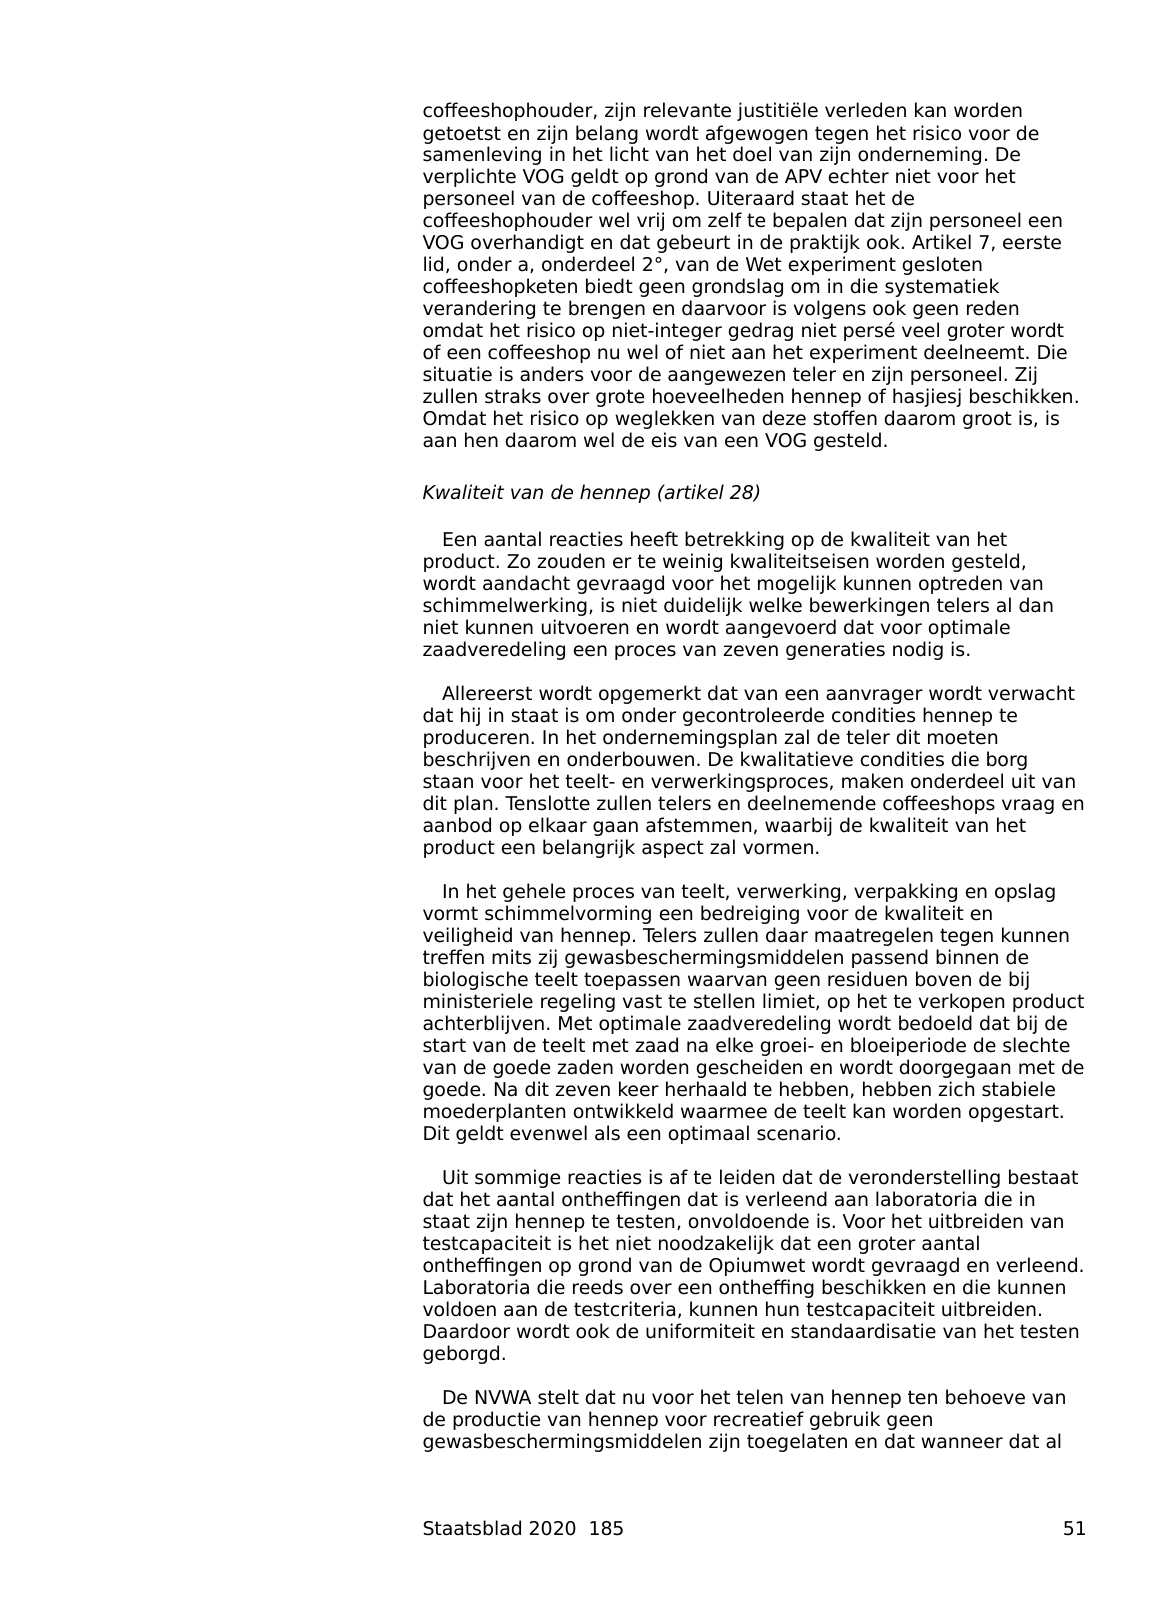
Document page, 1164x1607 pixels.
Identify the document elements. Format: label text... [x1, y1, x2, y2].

subtitle Kwaliteit van de hennep (artikel 28) [422, 482, 1087, 504]
text De NVWA stelt dat nu voor het telen van hennep ten behoeve van de productie van hennep voor recreatief gebruik geen gewasbeschermingsmiddelen zijn toegelaten en dat wanneer dat al [422, 1387, 1087, 1453]
text In het gehele proces van teelt, verwerking, verpakking en opslag vormt schimmelvorming een bedreiging voor de kwaliteit en veiligheid van hennep. Telers zullen daar maatregelen tegen kunnen treffen mits zij gewasbeschermingsmiddelen passend binnen de biologische teelt toepassen waarvan geen residuen boven de bij ministeriele regeling vast te stellen limiet, op het te verkopen product achterblijven. Met optimale zaadveredeling wordt bedoeld dat bij de start van de teelt met zaad na elke groei- en bloeiperiode de slechte van de goede zaden worden gescheiden en wordt doorgegaan met de goede. Na dit zeven keer herhaald te hebben, hebben zich stabiele moederplanten ontwikkeld waarmee de teelt kan worden opgestart. Dit geldt evenwel als een optimaal scenario. [422, 881, 1087, 1145]
text coffeeshophouder, zijn relevante justitiële verleden kan worden getoetst en zijn belang wordt afgewogen tegen het risico voor de samenleving in het licht van het doel van zijn onderneming. De verplichte VOG geldt op grond van de APV echter niet voor het personeel van de coffeeshop. Uiteraard staat het de coffeeshophouder wel vrij om zelf te bepalen dat zijn personeel een VOG overhandigt en dat gebeurt in de praktijk ook. Artikel 7, eerste lid, onder a, onderdeel 2°, van de Wet experiment gesloten coffeeshopketen biedt geen grondslag om in die systematiek verandering te brengen en daarvoor is volgens ook geen reden omdat het risico op niet-integer gedrag niet persé veel groter wordt of een coffeeshop nu wel of niet aan het experiment deelneemt. Die situatie is anders voor de aangewezen teler en zijn personeel. Zij zullen straks over grote hoeveelheden hennep of hasjiesj beschikken. Omdat het risico op weglekken van deze stoffen daarom groot is, is aan hen daarom wel de eis van een VOG gesteld. [422, 100, 1087, 452]
text Uit sommige reacties is af te leiden dat de veronderstelling bestaat dat het aantal ontheffingen dat is verleend aan laboratoria die in staat zijn hennep te testen, onvoldoende is. Voor het uitbreiden van testcapaciteit is het niet noodzakelijk dat een groter aantal ontheffingen op grond van de Opiumwet wordt gevraagd en verleend. Laboratoria die reeds over een ontheffing beschikken en die kunnen voldoen aan de testcriteria, kunnen hun testcapaciteit uitbreiden. Daardoor wordt ook de uniformiteit en standaardisatie van het testen geborgd. [422, 1167, 1087, 1365]
text Een aantal reacties heeft betrekking op de kwaliteit van het product. Zo zouden er te weinig kwaliteitseisen worden gesteld, wordt aandacht gevraagd voor het mogelijk kunnen optreden van schimmelwerking, is niet duidelijk welke bewerkingen telers al dan niet kunnen uitvoeren en wordt aangevoerd dat voor optimale zaadveredeling een proces van zeven generaties nodig is. [422, 529, 1087, 661]
text Allereerst wordt opgemerkt dat van een aanvrager wordt verwacht dat hij in staat is om onder gecontroleerde condities hennep te produceren. In het ondernemingsplan zal de teler dit moeten beschrijven en onderbouwen. De kwalitatieve condities die borg staan voor het teelt- en verwerkingsproces, maken onderdeel uit van dit plan. Tenslotte zullen telers en deelnemende coffeeshops vraag en aanbod op elkaar gaan afstemmen, waarbij de kwaliteit van het product een belangrijk aspect zal vormen. [422, 683, 1087, 859]
